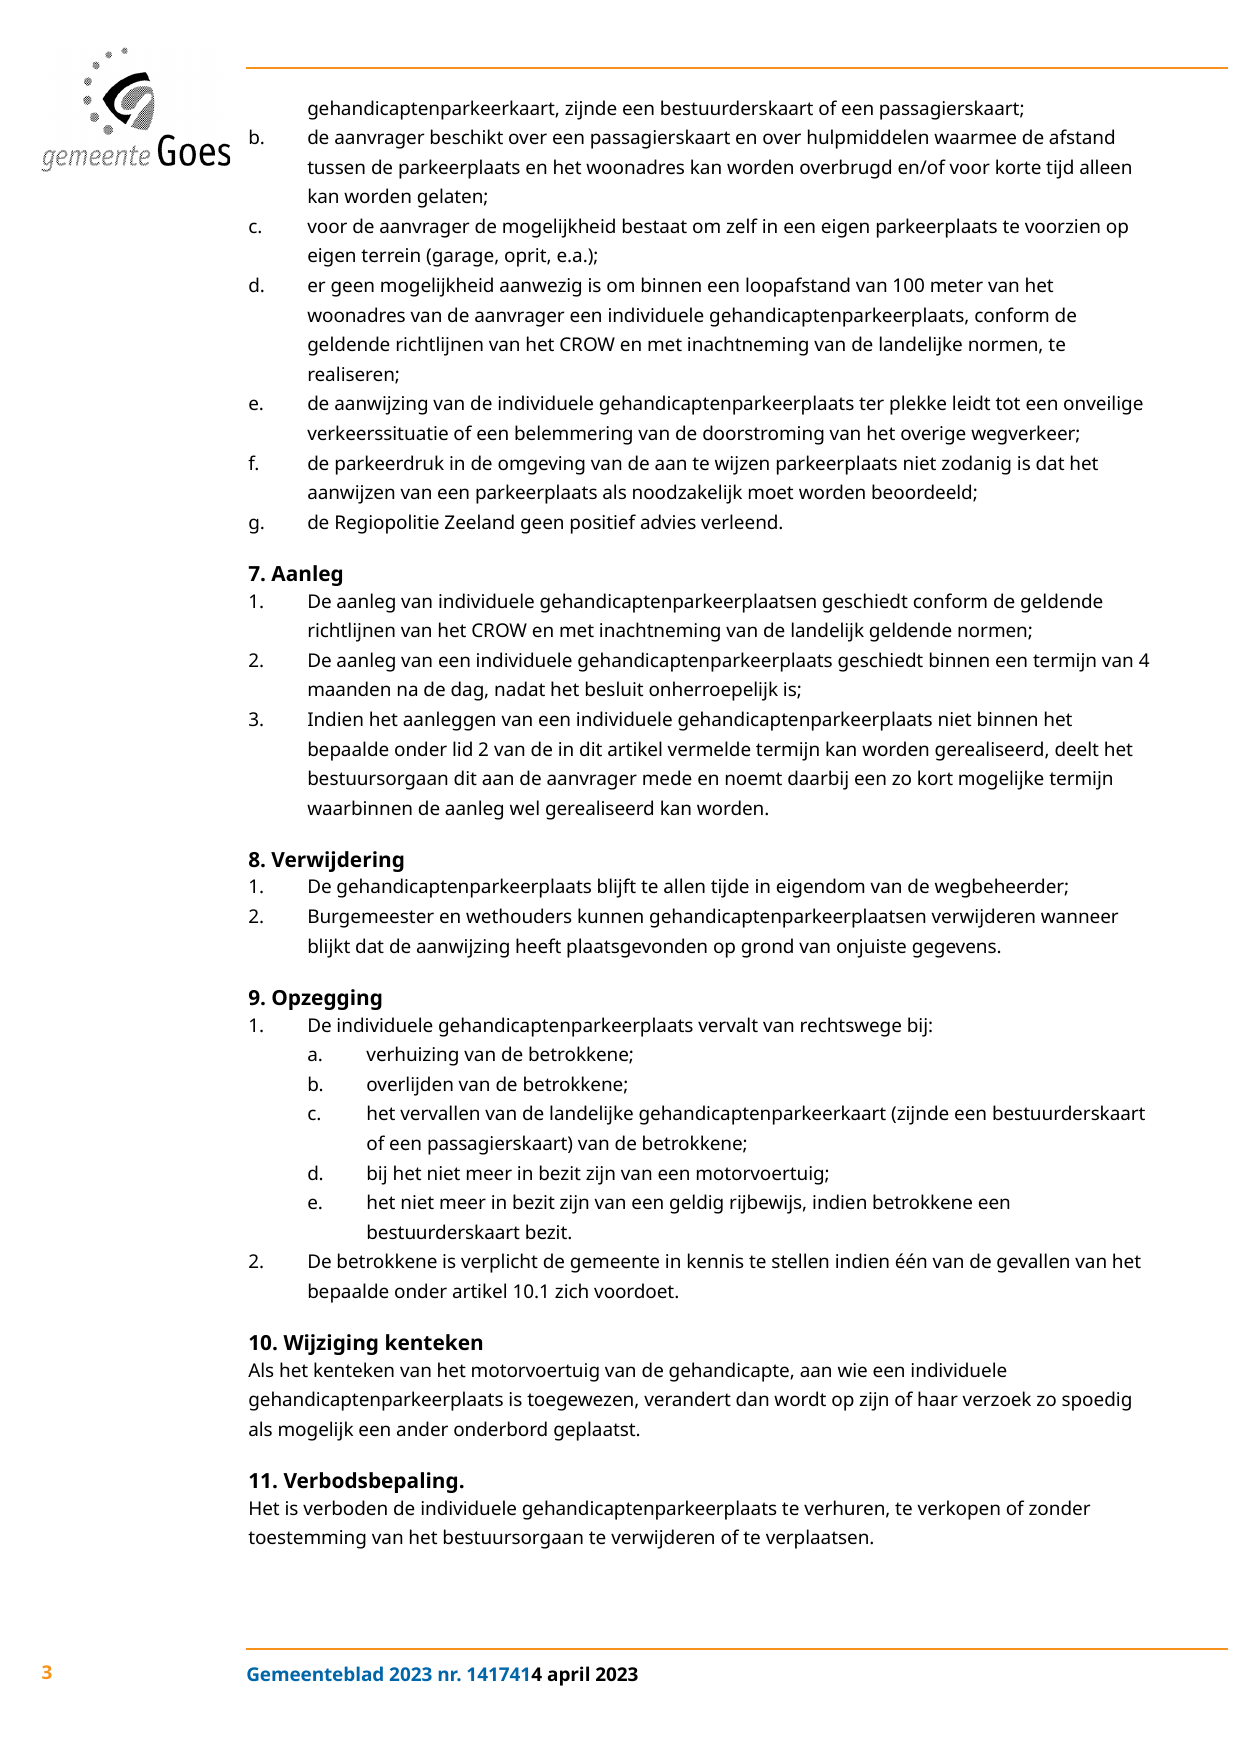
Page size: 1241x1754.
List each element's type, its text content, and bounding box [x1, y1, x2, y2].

text 11. Verbodsbepaling. [248, 1466, 1152, 1495]
list Burgemeester en wethouders kunnen gehandicaptenparkeerplaatsen verwijderen wanneer blijkt dat de aanwijzing heeft plaatsgevonden op grond van onjuiste gegevens. [248, 903, 1152, 959]
text 8. Verwijdering [248, 845, 1152, 874]
list gehandicaptenparkeerkaart, zijnde een bestuurderskaart of een passagierskaart; [248, 95, 1152, 121]
text Als het kenteken van het motorvoertuig van de gehandicapte, aan wie een individuele gehandicaptenparkeerplaats is toegewezen, verandert dan wordt op zijn of haar verzoek zo spoedig als mogelijk een ander onderbord geplaatst. [248, 1357, 1152, 1442]
list het niet meer in bezit zijn van een geldig rijbewijs, indien betrokkene een bestuurderskaart bezit. [307, 1189, 1152, 1244]
text Het is verboden de individuele gehandicaptenparkeerplaats te verhuren, te verkopen of zonder toestemming van het bestuursorgaan te verwijderen of te verplaatsen. [248, 1495, 1152, 1550]
list De aanleg van een individuele gehandicaptenparkeerplaats geschiedt binnen een termijn van 4 maanden na de dag, nadat het besluit onherroepelijk is; [248, 647, 1152, 702]
list de parkeerdruk in de omgeving van de aan te wijzen parkeerplaats niet zodanig is dat het aanwijzen van een parkeerplaats als noodzakelijk moet worden beoordeeld; [248, 450, 1152, 505]
text 7. Aanleg [248, 559, 1152, 588]
list de aanvrager beschikt over een passagierskaart en over hulpmiddelen waarmee de afstand tussen de parkeerplaats en het woonadres kan worden overbrugd en/of voor korte tijd alleen kan worden gelaten; [248, 124, 1152, 209]
picture [41, 47, 231, 172]
list De betrokkene is verplicht de gemeente in kennis te stellen indien één van de gevallen van het bepaalde onder artikel 10.1 zich voordoet. [248, 1248, 1152, 1304]
text 10. Wijziging kenteken [248, 1328, 1152, 1357]
list De gehandicaptenparkeerplaats blijft te allen tijde in eigendom van de wegbeheerder; [248, 874, 1152, 899]
list de aanwijzing van de individuele gehandicaptenparkeerplaats ter plekke leidt tot een onveilige verkeerssituatie of een belemmering van de doorstroming van het overige wegverkeer; [248, 391, 1152, 446]
list bij het niet meer in bezit zijn van een motorvoertuig; [307, 1160, 1152, 1185]
list de Regiopolitie Zeeland geen positief advies verleend. [248, 509, 1152, 535]
list het vervallen van de landelijke gehandicaptenparkeerkaart (zijnde een bestuurderskaart of een passagierskaart) van de betrokkene; [307, 1101, 1152, 1156]
list Indien het aanleggen van een individuele gehandicaptenparkeerplaats niet binnen het bepaalde onder lid 2 van de in dit artikel vermelde termijn kan worden gerealiseerd, deelt het bestuursorgaan dit aan de aanvrager mede en noemt daarbij een zo kort mogelijke termijn waarbinnen de aanleg wel gerealiseerd kan worden. [248, 706, 1152, 821]
list verhuizing van de betrokkene; [307, 1041, 1152, 1067]
list overlijden van de betrokkene; [307, 1071, 1152, 1097]
text 9. Opzegging [248, 983, 1152, 1012]
list er geen mogelijkheid aanwezig is om binnen een loopafstand van 100 meter van het woonadres van de aanvrager een individuele gehandicaptenparkeerplaats, conform de geldende richtlijnen van het CROW en met inachtneming van de landelijke normen, te realiseren; [248, 272, 1152, 387]
list voor de aanvrager de mogelijkheid bestaat om zelf in een eigen parkeerplaats te voorzien op eigen terrein (garage, oprit, e.a.); [248, 213, 1152, 268]
list De aanleg van individuele gehandicaptenparkeerplaatsen geschiedt conform de geldende richtlijnen van het CROW en met inachtneming van de landelijk geldende normen; [248, 588, 1152, 643]
list De individuele gehandicaptenparkeerplaats vervalt van rechtswege bij: [248, 1012, 1152, 1037]
